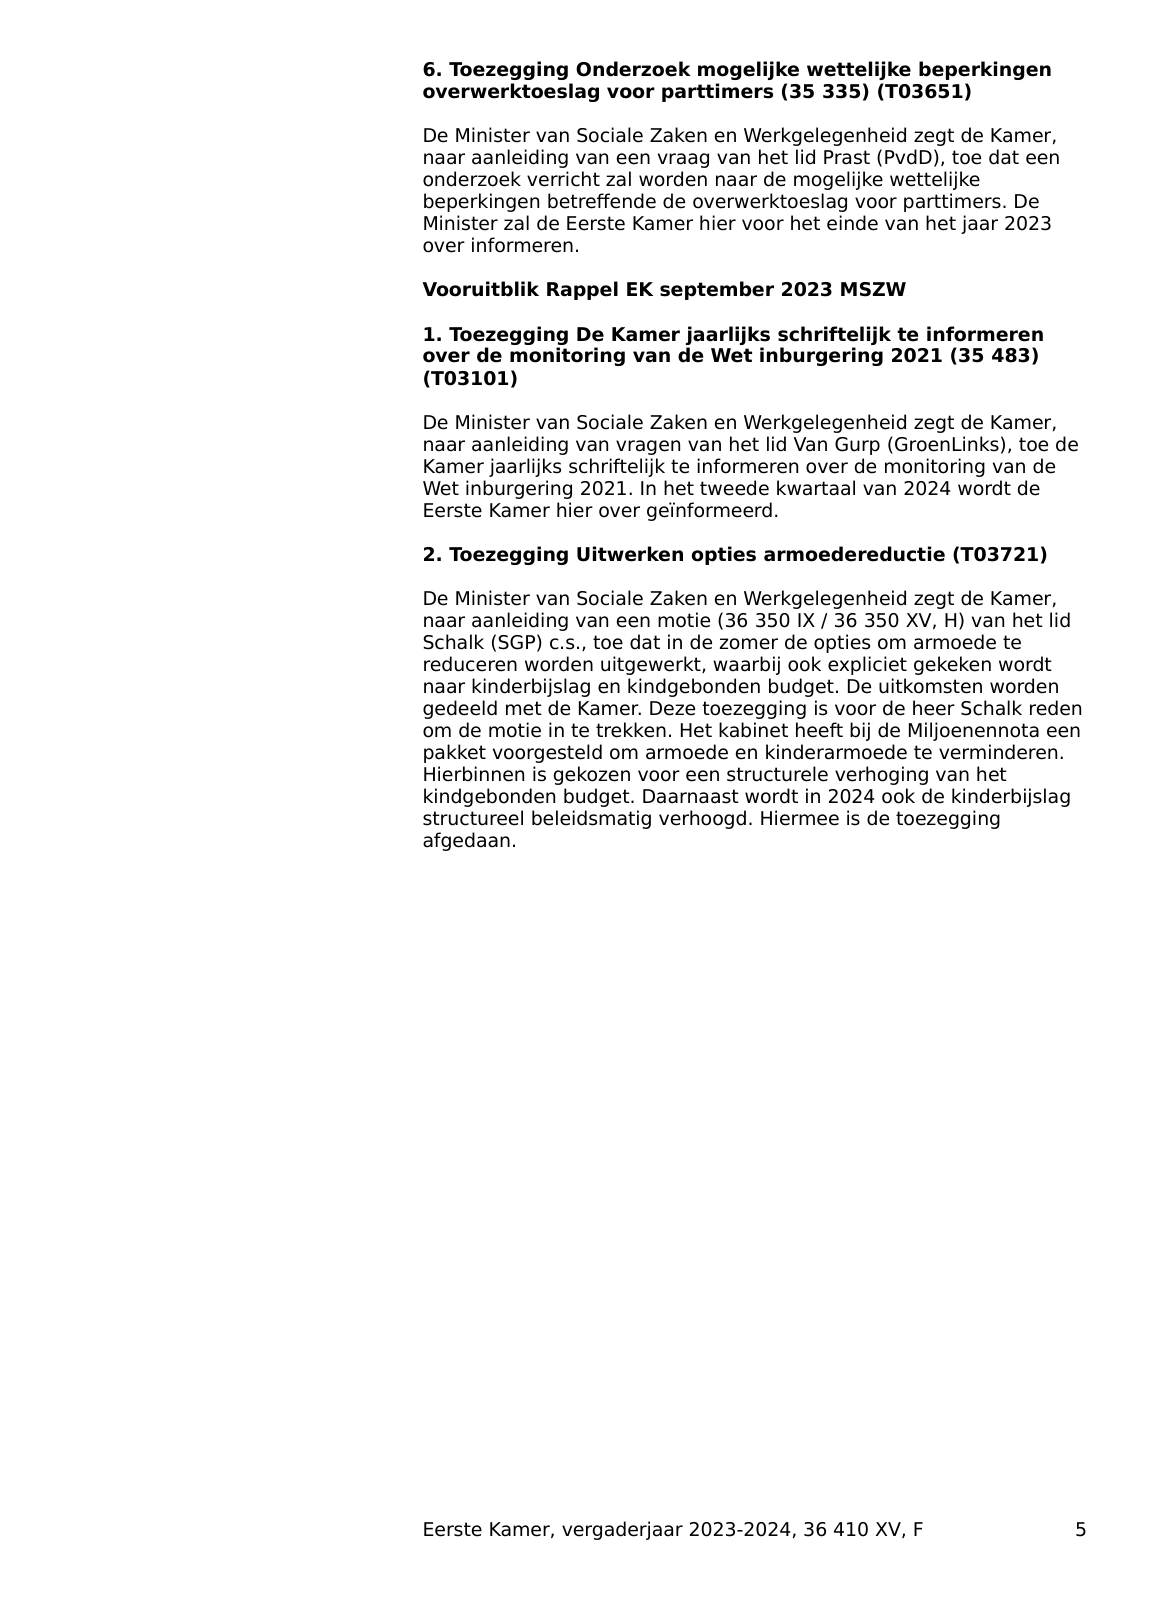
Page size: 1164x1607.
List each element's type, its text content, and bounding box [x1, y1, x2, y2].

text De Minister van Sociale Zaken en Werkgelegenheid zegt de Kamer, naar aanleiding van een vraag van het lid Prast (PvdD), toe dat een onderzoek verricht zal worden naar de mogelijke wettelijke beperkingen betreffende de overwerktoeslag voor parttimers. De Minister zal de Eerste Kamer hier voor het einde van het jaar 2023 over informeren. [422, 125, 1087, 257]
text De Minister van Sociale Zaken en Werkgelegenheid zegt de Kamer, naar aanleiding van vragen van het lid Van Gurp (GroenLinks), toe de Kamer jaarlijks schriftelijk te informeren over de monitoring van de Wet inburgering 2021. In het tweede kwartaal van 2024 wordt de Eerste Kamer hier over geïnformeerd. [422, 412, 1087, 521]
subtitle 1. Toezegging De Kamer jaarlijks schriftelijk te informeren over de monitoring van de Wet inburgering 2021 (35 483) (T03101) [422, 323, 1087, 389]
subtitle 2. Toezegging Uitwerken opties armoedereductie (T03721) [422, 544, 1087, 566]
subtitle 6. Toezegging Onderzoek mogelijke wettelijke beperkingen overwerktoeslag voor parttimers (35 335) (T03651) [422, 59, 1087, 103]
subtitle Vooruitblik Rappel EK september 2023 MSZW [422, 279, 1087, 301]
text De Minister van Sociale Zaken en Werkgelegenheid zegt de Kamer, naar aanleiding van een motie (36 350 IX / 36 350 XV, H) van het lid Schalk (SGP) c.s., toe dat in de zomer de opties om armoede te reduceren worden uitgewerkt, waarbij ook expliciet gekeken wordt naar kinderbijslag en kindgebonden budget. De uitkomsten worden gedeeld met de Kamer. Deze toezegging is voor de heer Schalk reden om de motie in te trekken. Het kabinet heeft bij de Miljoenennota een pakket voorgesteld om armoede en kinderarmoede te verminderen. Hierbinnen is gekozen voor een structurele verhoging van het kindgebonden budget. Daarnaast wordt in 2024 ook de kinderbijslag structureel beleidsmatig verhoogd. Hiermee is de toezegging afgedaan. [422, 588, 1087, 852]
